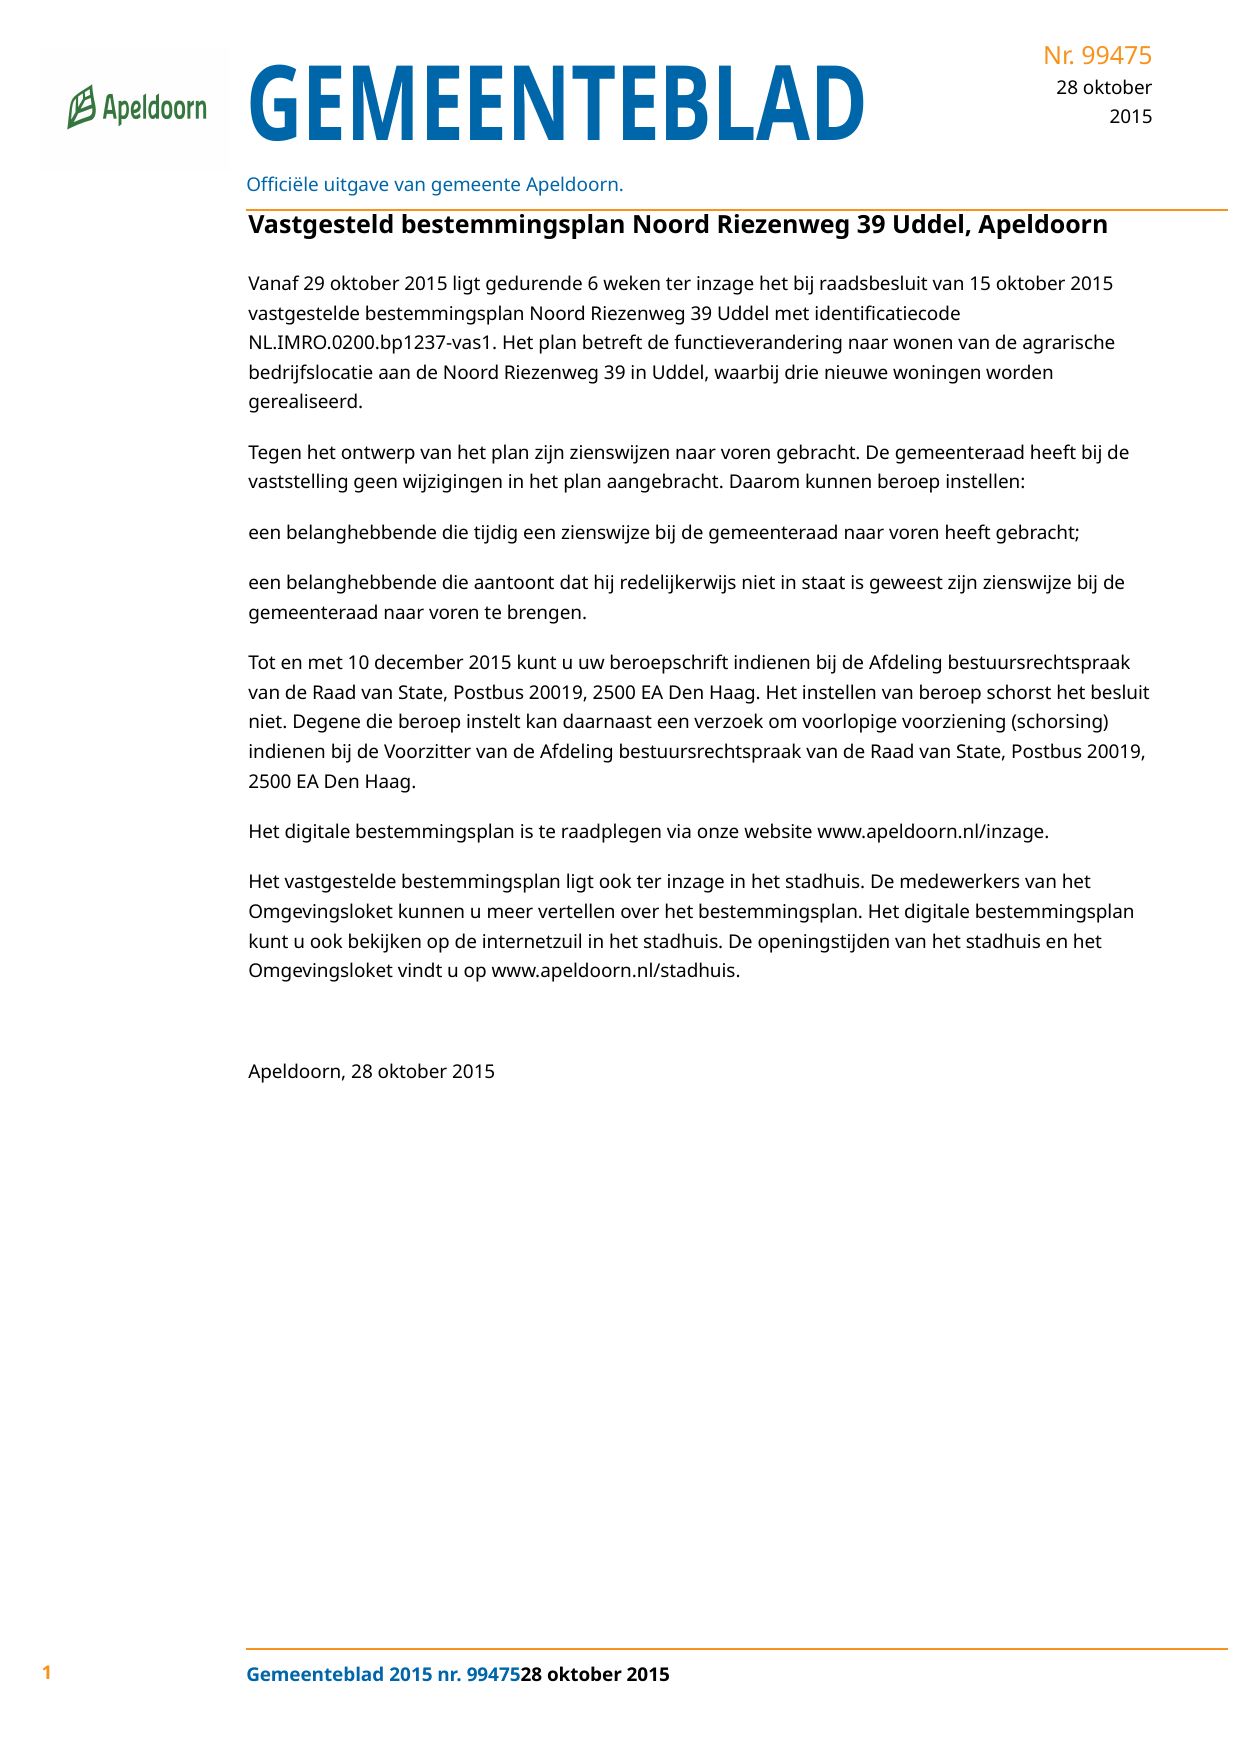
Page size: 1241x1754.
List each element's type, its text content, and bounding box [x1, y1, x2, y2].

text Apeldoorn, 28 oktober 2015 [248, 1058, 1152, 1084]
text Tegen het ontwerp van het plan zijn zienswijzen naar voren gebracht. De gemeenteraad heeft bij de vaststelling geen wijzigingen in het plan aangebracht. Daarom kunnen beroep instellen: [248, 439, 1152, 494]
picture [41, 47, 231, 172]
text Vanaf 29 oktober 2015 ligt gedurende 6 weken ter inzage het bij raadsbesluit van 15 oktober 2015 vastgestelde bestemmingsplan Noord Riezenweg 39 Uddel met identificatiecode NL.IMRO.0200.bp1237-vas1. Het plan betreft de functieverandering naar wonen van de agrarische bedrijfslocatie aan de Noord Riezenweg 39 in Uddel, waarbij drie nieuwe woningen worden gerealiseerd. [248, 270, 1152, 414]
text een belanghebbende die tijdig een zienswijze bij de gemeenteraad naar voren heeft gebracht; [248, 519, 1152, 545]
text Het digitale bestemmingsplan is te raadplegen via onze website www.apeldoorn.nl/inzage. [248, 818, 1152, 844]
text Het vastgestelde bestemmingsplan ligt ook ter inzage in het stadhuis. De medewerkers van het Omgevingsloket kunnen u meer vertellen over het bestemmingsplan. Het digitale bestemmingsplan kunt u ook bekijken op de internetzuil in het stadhuis. De openingstijden van het stadhuis en het Omgevingsloket vindt u op www.apeldoorn.nl/stadhuis. [248, 869, 1152, 983]
text Vastgesteld bestemmingsplan Noord Riezenweg 39 Uddel, Apeldoorn [248, 211, 1152, 241]
text een belanghebbende die aantoont dat hij redelijkerwijs niet in staat is geweest zijn zienswijze bij de gemeenteraad naar voren te brengen. [248, 569, 1152, 625]
text Tot en met 10 december 2015 kunt u uw beroepschrift indienen bij de Afdeling bestuursrechtspraak van de Raad van State, Postbus 20019, 2500 EA Den Haag. Het instellen van beroep schorst het besluit niet. Degene die beroep instelt kan daarnaast een verzoek om voorlopige voorziening (schorsing) indienen bij de Voorzitter van de Afdeling bestuursrechtspraak van de Raad van State, Postbus 20019, 2500 EA Den Haag. [248, 649, 1152, 793]
